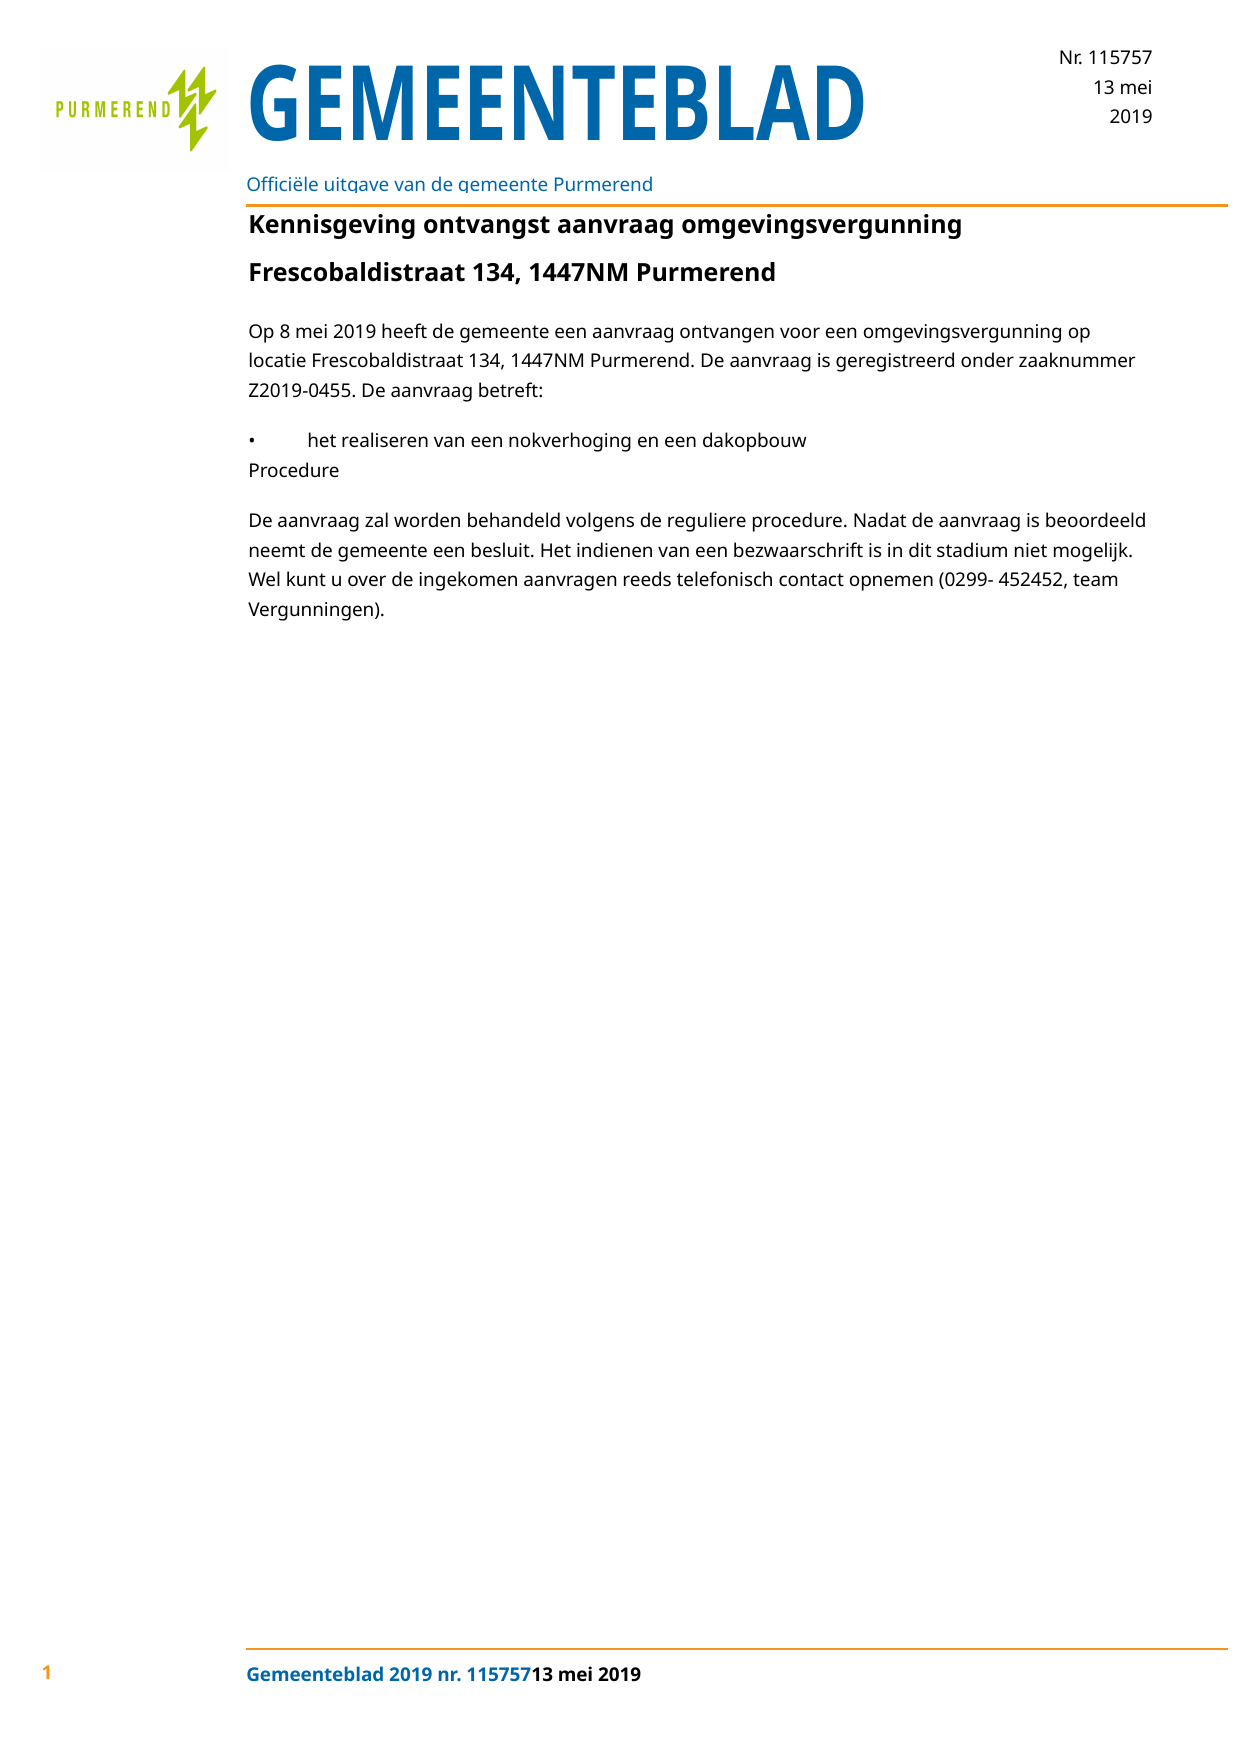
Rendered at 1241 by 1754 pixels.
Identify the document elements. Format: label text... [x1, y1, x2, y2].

text Procedure [248, 457, 1152, 483]
text Kennisgeving ontvangst aanvraag omgevingsvergunning Frescobaldistraat 134, 1447NM Purmerend [248, 207, 1152, 288]
text De aanvraag zal worden behandeld volgens de reguliere procedure. Nadat de aanvraag is beoordeeld neemt de gemeente een besluit. Het indienen van een bezwaarschrift is in dit stadium niet mogelijk. Wel kunt u over de ingekomen aanvragen reeds telefonisch contact opnemen (0299- 452452, team Vergunningen). [248, 507, 1152, 622]
list het realiseren van een nokverhoging en een dakopbouw [248, 427, 1152, 453]
text Op 8 mei 2019 heeft de gemeente een aanvraag ontvangen voor een omgevingsvergunning op locatie Frescobaldistraat 134, 1447NM Purmerend. De aanvraag is geregistreerd onder zaaknummer Z2019-0455. De aanvraag betreft: [248, 318, 1152, 403]
picture [41, 47, 231, 172]
